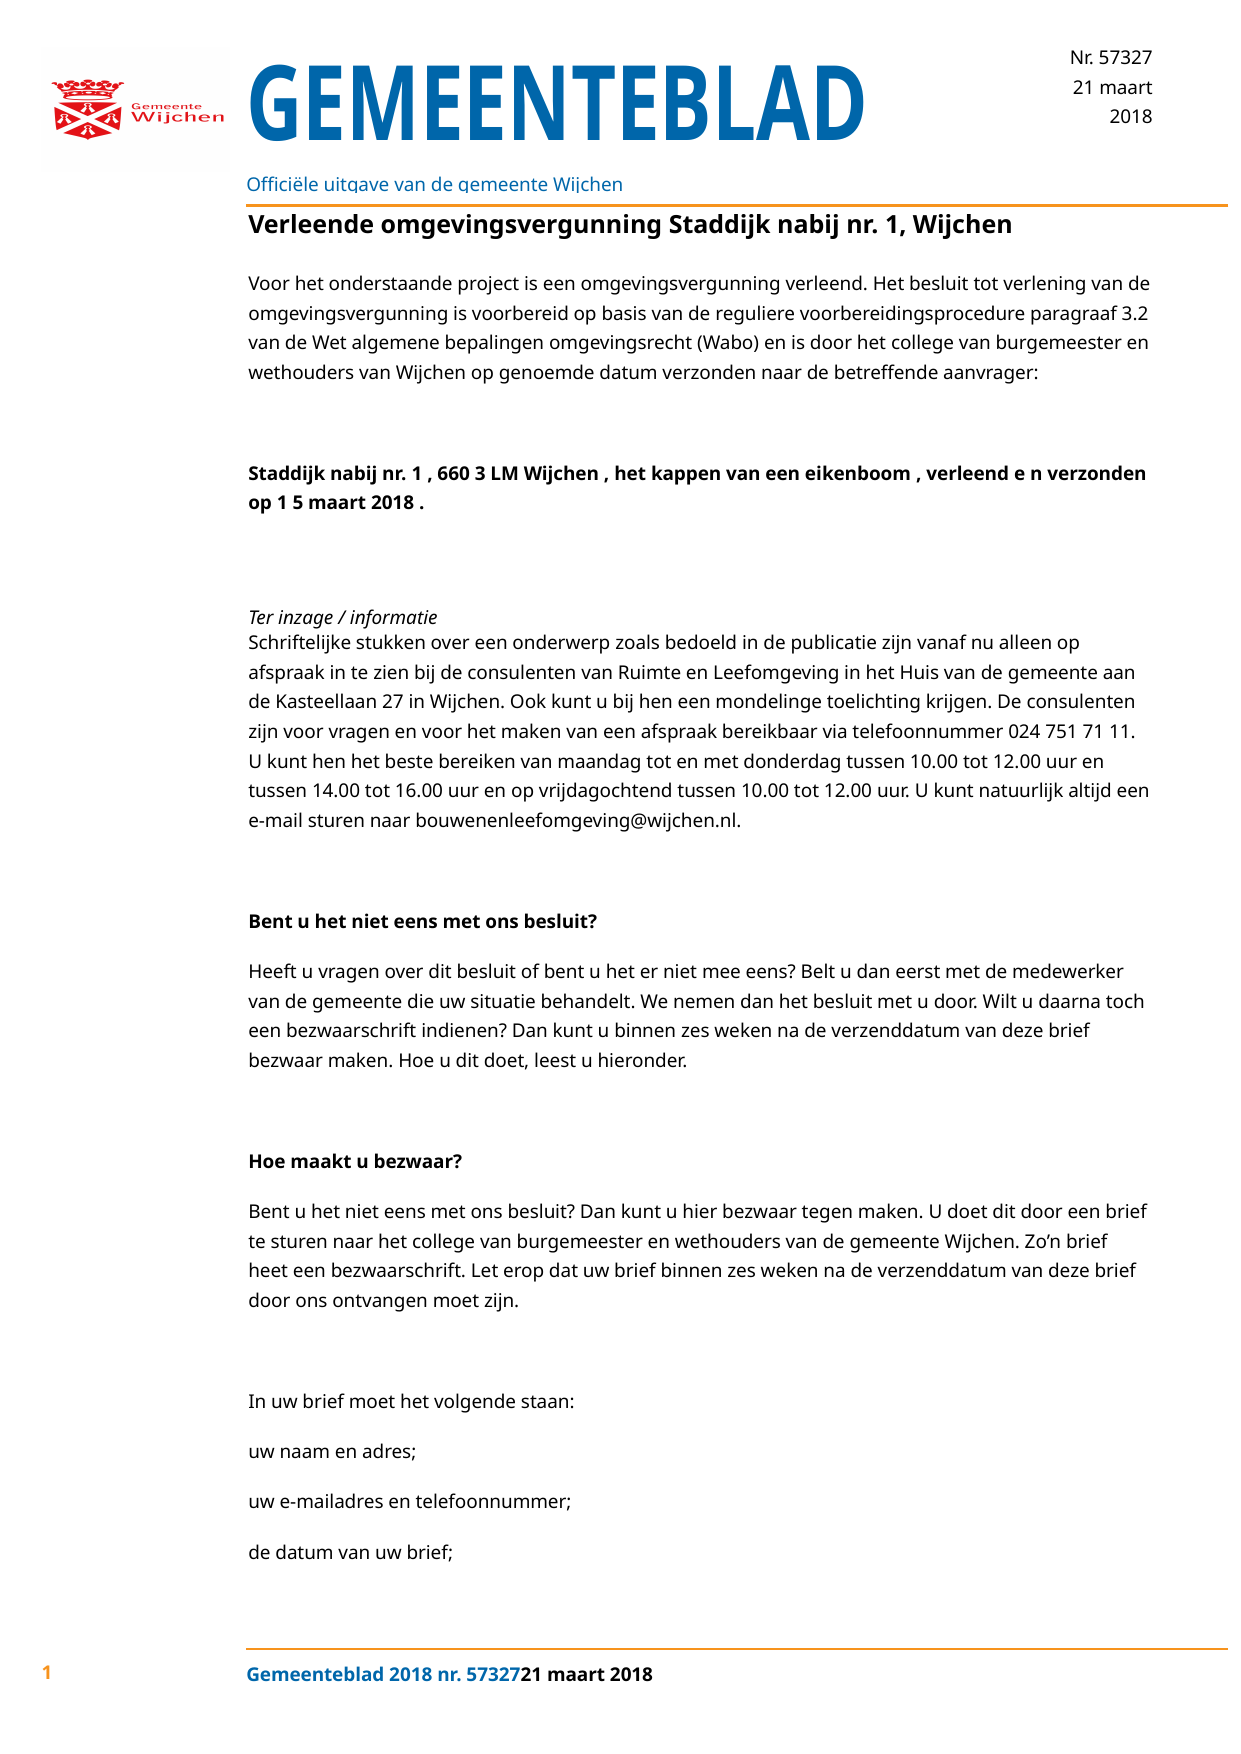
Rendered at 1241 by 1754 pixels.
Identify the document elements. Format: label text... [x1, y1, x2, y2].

text Ter inzage / informatie [248, 604, 1152, 629]
text Schriftelijke stukken over een onderwerp zoals bedoeld in de publicatie zijn vanaf nu alleen op afspraak in te zien bij de consulenten van Ruimte en Leefomgeving in het Huis van de gemeente aan de Kasteellaan 27 in Wijchen. Ook kunt u bij hen een mondelinge toelichting krijgen. De consulenten zijn voor vragen en voor het maken van een afspraak bereikbaar via telefoonnummer 024 751 71 11. U kunt hen het beste bereiken van maandag tot en met donderdag tussen 10.00 tot 12.00 uur en tussen 14.00 tot 16.00 uur en op vrijdagochtend tussen 10.00 tot 12.00 uur. U kunt natuurlijk altijd een e-mail sturen naar bouwenenleefomgeving@wijchen.nl. [248, 629, 1152, 833]
text Voor het onderstaande project is een omgevingsvergunning verleend. Het besluit tot verlening van de omgevingsvergunning is voorbereid op basis van de reguliere voorbereidingsprocedure paragraaf 3.2 van de Wet algemene bepalingen omgevingsrecht (Wabo) en is door het college van burgemeester en wethouders van Wijchen op genoemde datum verzonden naar de betreffende aanvrager: [248, 270, 1152, 385]
picture [41, 47, 231, 172]
text Bent u het niet eens met ons besluit? [248, 908, 1152, 934]
text In uw brief moet het volgende staan: [248, 1388, 1152, 1414]
text uw naam en adres; [248, 1438, 1152, 1464]
text uw e-mailadres en telefoonnummer; [248, 1489, 1152, 1514]
text Heeft u vragen over dit besluit of bent u het er niet mee eens? Belt u dan eerst met de medewerker van de gemeente die uw situatie behandelt. We nemen dan het besluit met u door. Wilt u daarna toch een bezwaarschrift indienen? Dan kunt u binnen zes weken na de verzenddatum van deze brief bezwaar maken. Hoe u dit doet, leest u hieronder. [248, 958, 1152, 1073]
text Staddijk nabij nr. 1 , 660 3 LM Wijchen , het kappen van een eikenboom , verleend e n verzonden op 1 5 maart 2018 . [248, 460, 1152, 515]
text de datum van uw brief; [248, 1539, 1152, 1565]
text Bent u het niet eens met ons besluit? Dan kunt u hier bezwaar tegen maken. U doet dit door een brief te sturen naar het college van burgemeester en wethouders van de gemeente Wijchen. Zo’n brief heet een bezwaarschrift. Let erop dat uw brief binnen zes weken na de verzenddatum van deze brief door ons ontvangen moet zijn. [248, 1198, 1152, 1313]
text Verleende omgevingsvergunning Staddijk nabij nr. 1, Wijchen [248, 207, 1152, 241]
text Hoe maakt u bezwaar? [248, 1148, 1152, 1174]
